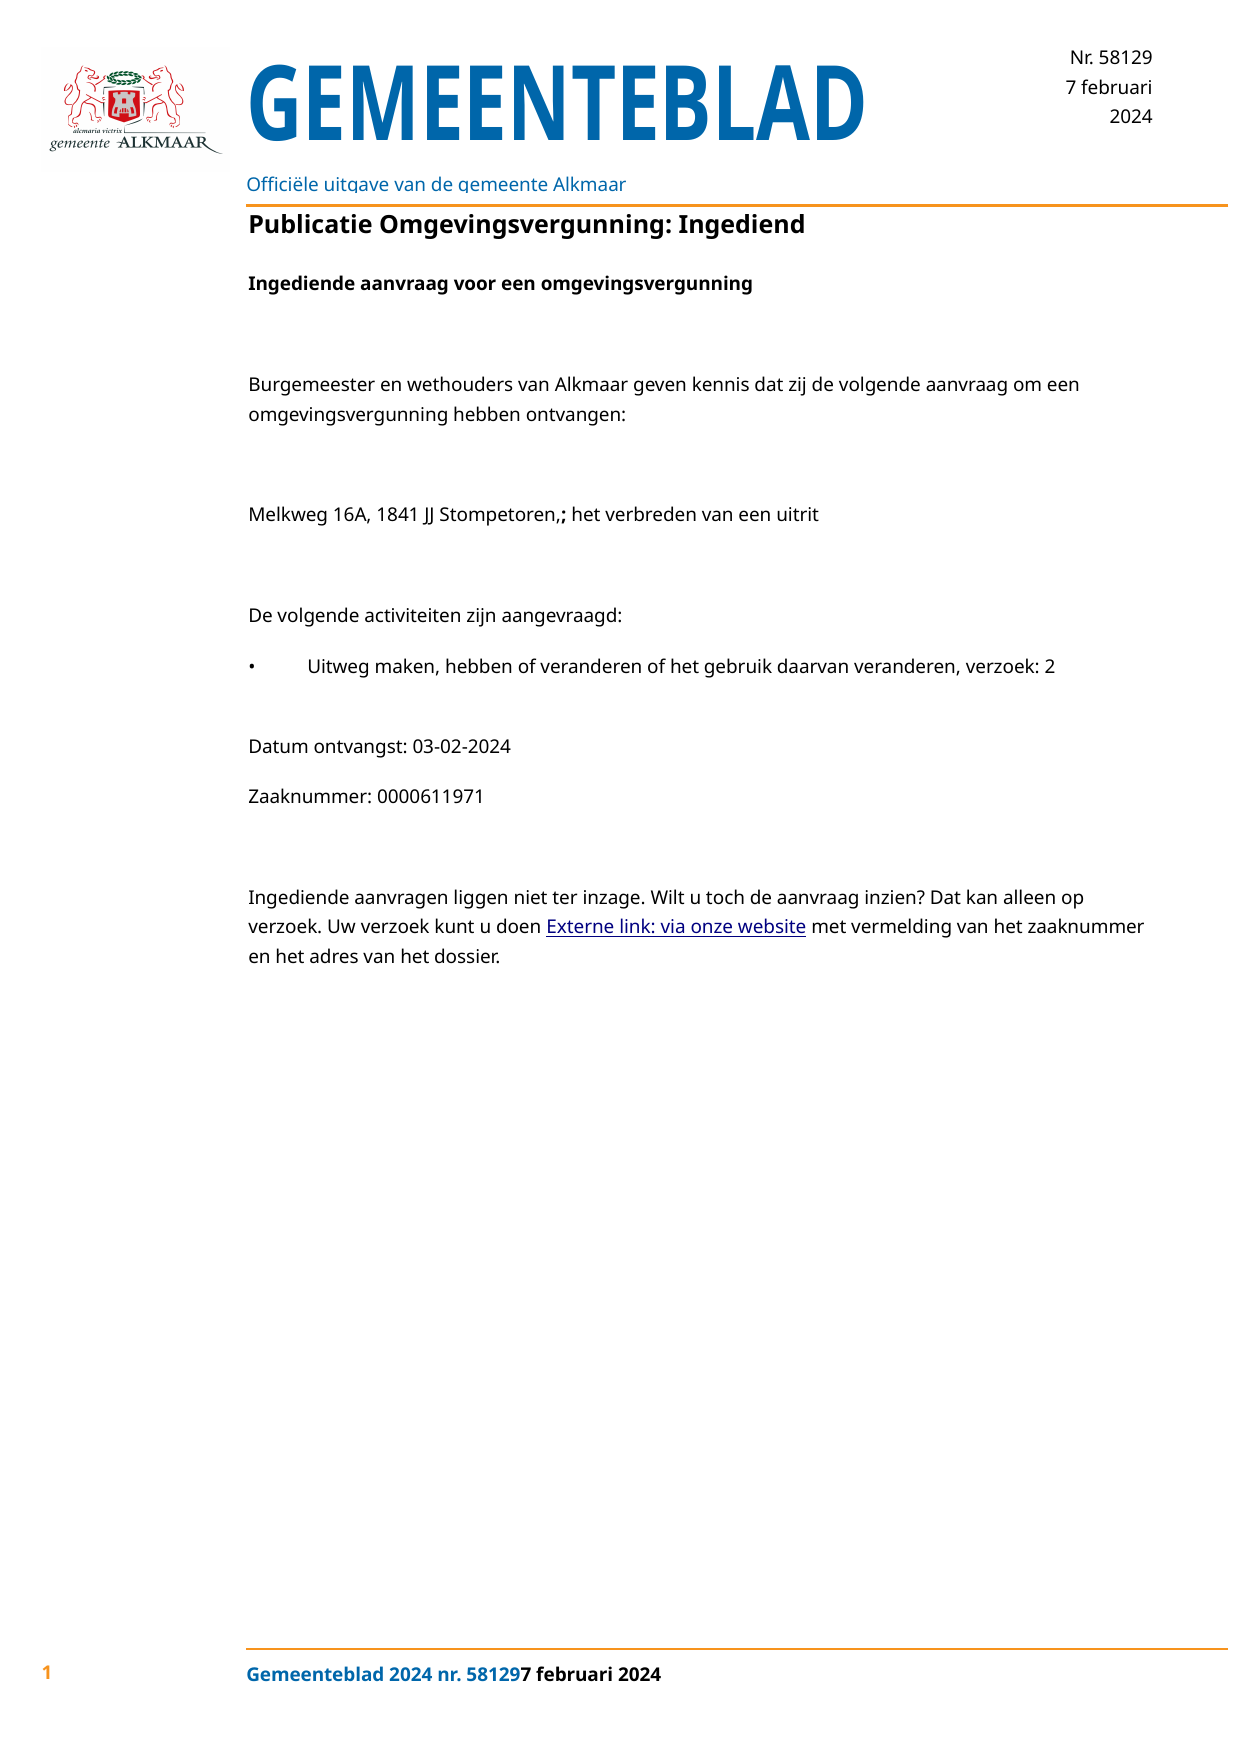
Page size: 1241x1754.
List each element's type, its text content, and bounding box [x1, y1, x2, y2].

text Publicatie Omgevingsvergunning: Ingediend [248, 207, 1152, 241]
text Melkweg 16A, 1841 JJ Stompetoren,; het verbreden van een uitrit [248, 502, 1152, 527]
text Ingediende aanvragen liggen niet ter inzage. Wilt u toch de aanvraag inzien? Dat kan alleen op verzoek. Uw verzoek kunt u doen Externe link: via onze website met vermelding van het zaaknummer en het adres van het dossier. [248, 884, 1152, 969]
text Zaaknummer: 0000611971 [248, 783, 1152, 809]
text Datum ontvangst: 03-02-2024 [248, 733, 1152, 758]
text Ingediende aanvraag voor een omgevingsvergunning [248, 270, 1152, 296]
list Uitweg maken, hebben of veranderen of het gebruik daarvan veranderen, verzoek: 2 [248, 653, 1152, 678]
picture [41, 47, 231, 172]
text Burgemeester en wethouders van Alkmaar geven kennis dat zij de volgende aanvraag om een omgevingsvergunning hebben ontvangen: [248, 371, 1152, 426]
text De volgende activiteiten zijn aangevraagd: [248, 602, 1152, 628]
